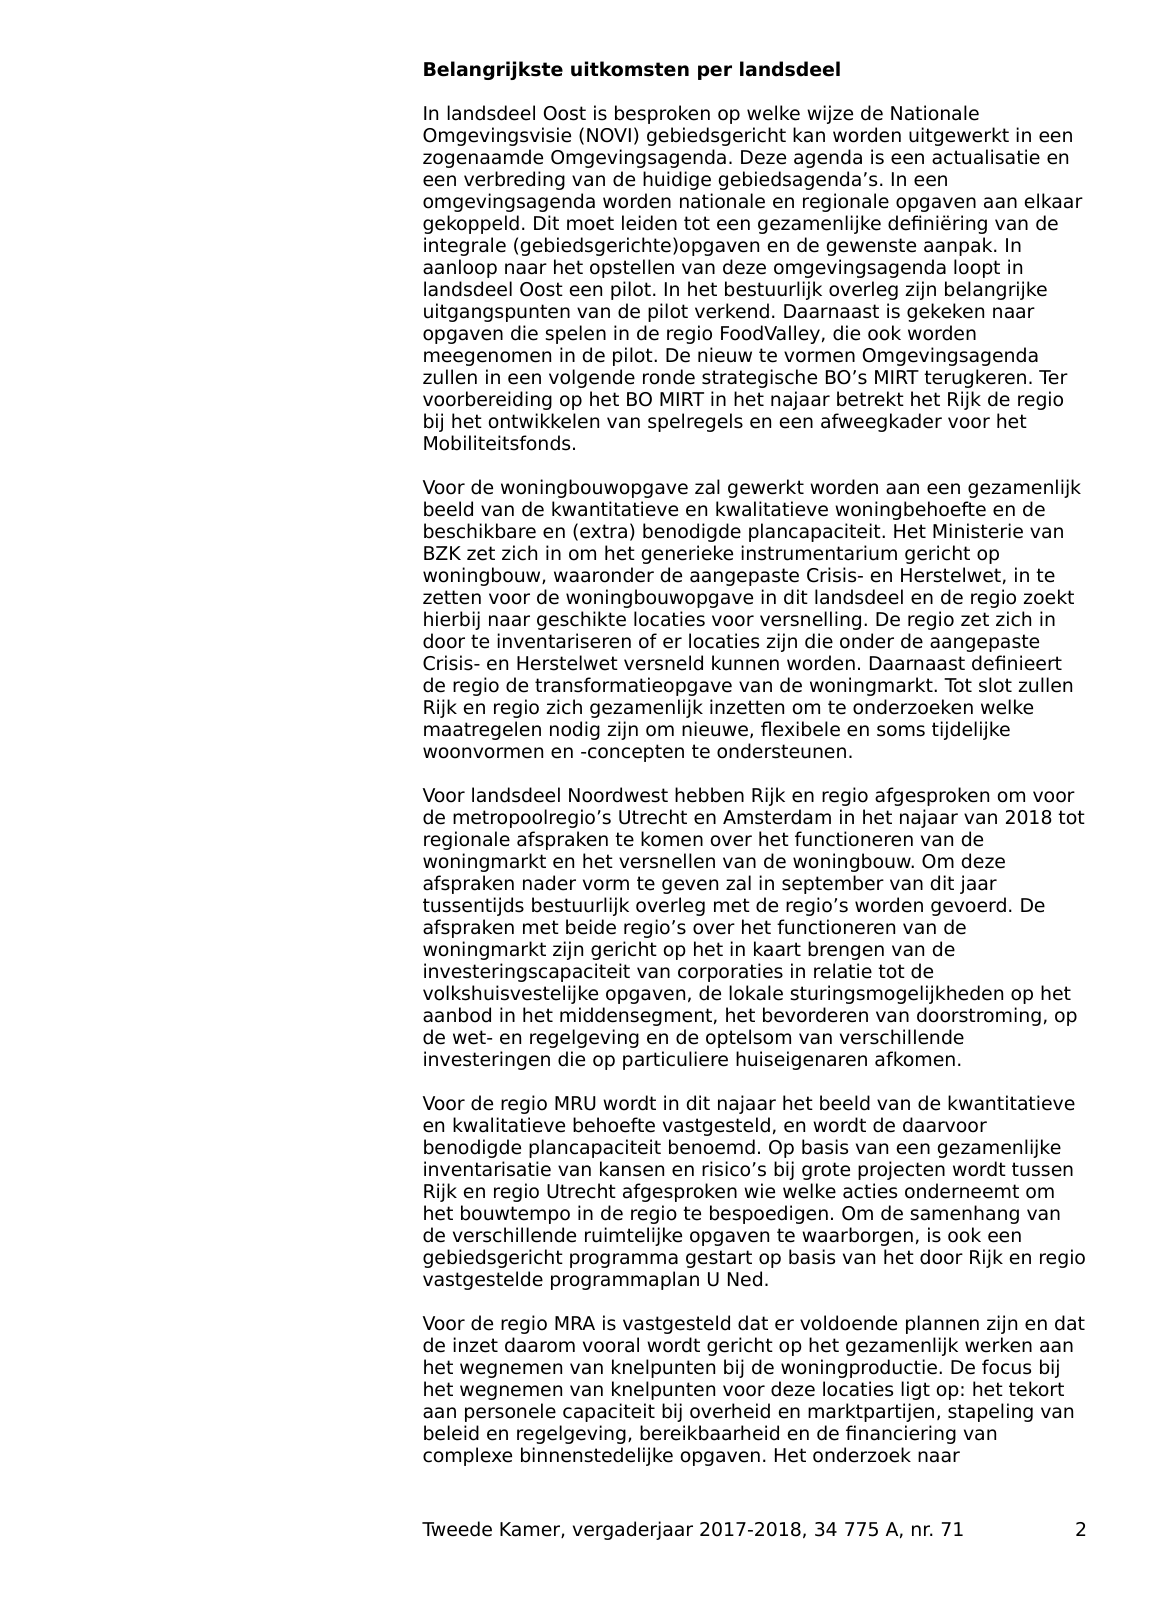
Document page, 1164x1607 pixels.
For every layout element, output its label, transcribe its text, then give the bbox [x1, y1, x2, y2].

text Voor de regio MRU wordt in dit najaar het beeld van de kwantitatieve en kwalitatieve behoefte vastgesteld, en wordt de daarvoor benodigde plancapaciteit benoemd. Op basis van een gezamenlijke inventarisatie van kansen en risico’s bij grote projecten wordt tussen Rijk en regio Utrecht afgesproken wie welke acties onderneemt om het bouwtempo in de regio te bespoedigen. Om de samenhang van de verschillende ruimtelijke opgaven te waarborgen, is ook een gebiedsgericht programma gestart op basis van het door Rijk en regio vastgestelde programmaplan U Ned. [422, 1093, 1087, 1291]
text In landsdeel Oost is besproken op welke wijze de Nationale Omgevingsvisie (NOVI) gebiedsgericht kan worden uitgewerkt in een zogenaamde Omgevingsagenda. Deze agenda is een actualisatie en een verbreding van de huidige gebiedsagenda’s. In een omgevingsagenda worden nationale en regionale opgaven aan elkaar gekoppeld. Dit moet leiden tot een gezamenlijke definiëring van de integrale (gebiedsgerichte)opgaven en de gewenste aanpak. In aanloop naar het opstellen van deze omgevingsagenda loopt in landsdeel Oost een pilot. In het bestuurlijk overleg zijn belangrijke uitgangspunten van de pilot verkend. Daarnaast is gekeken naar opgaven die spelen in de regio FoodValley, die ook worden meegenomen in de pilot. De nieuw te vormen Omgevingsagenda zullen in een volgende ronde strategische BO’s MIRT terugkeren. Ter voorbereiding op het BO MIRT in het najaar betrekt het Rijk de regio bij het ontwikkelen van spelregels en een afweegkader voor het Mobiliteitsfonds. [422, 103, 1087, 455]
text Voor de regio MRA is vastgesteld dat er voldoende plannen zijn en dat de inzet daarom vooral wordt gericht op het gezamenlijk werken aan het wegnemen van knelpunten bij de woningproductie. De focus bij het wegnemen van knelpunten voor deze locaties ligt op: het tekort aan personele capaciteit bij overheid en marktpartijen, stapeling van beleid en regelgeving, bereikbaarheid en de financiering van complexe binnenstedelijke opgaven. Het onderzoek naar [422, 1313, 1087, 1467]
subtitle Belangrijkste uitkomsten per landsdeel [422, 59, 1087, 81]
text Voor de woningbouwopgave zal gewerkt worden aan een gezamenlijk beeld van de kwantitatieve en kwalitatieve woningbehoefte en de beschikbare en (extra) benodigde plancapaciteit. Het Ministerie van BZK zet zich in om het generieke instrumentarium gericht op woningbouw, waaronder de aangepaste Crisis- en Herstelwet, in te zetten voor de woningbouwopgave in dit landsdeel en de regio zoekt hierbij naar geschikte locaties voor versnelling. De regio zet zich in door te inventariseren of er locaties zijn die onder de aangepaste Crisis- en Herstelwet versneld kunnen worden. Daarnaast definieert de regio de transformatieopgave van de woningmarkt. Tot slot zullen Rijk en regio zich gezamenlijk inzetten om te onderzoeken welke maatregelen nodig zijn om nieuwe, flexibele en soms tijdelijke woonvormen en -concepten te ondersteunen. [422, 477, 1087, 763]
text Voor landsdeel Noordwest hebben Rijk en regio afgesproken om voor de metropoolregio’s Utrecht en Amsterdam in het najaar van 2018 tot regionale afspraken te komen over het functioneren van de woningmarkt en het versnellen van de woningbouw. Om deze afspraken nader vorm te geven zal in september van dit jaar tussentijds bestuurlijk overleg met de regio’s worden gevoerd. De afspraken met beide regio’s over het functioneren van de woningmarkt zijn gericht op het in kaart brengen van de investeringscapaciteit van corporaties in relatie tot de volkshuisvestelijke opgaven, de lokale sturingsmogelijkheden op het aanbod in het middensegment, het bevorderen van doorstroming, op de wet- en regelgeving en de optelsom van verschillende investeringen die op particuliere huiseigenaren afkomen. [422, 785, 1087, 1071]
